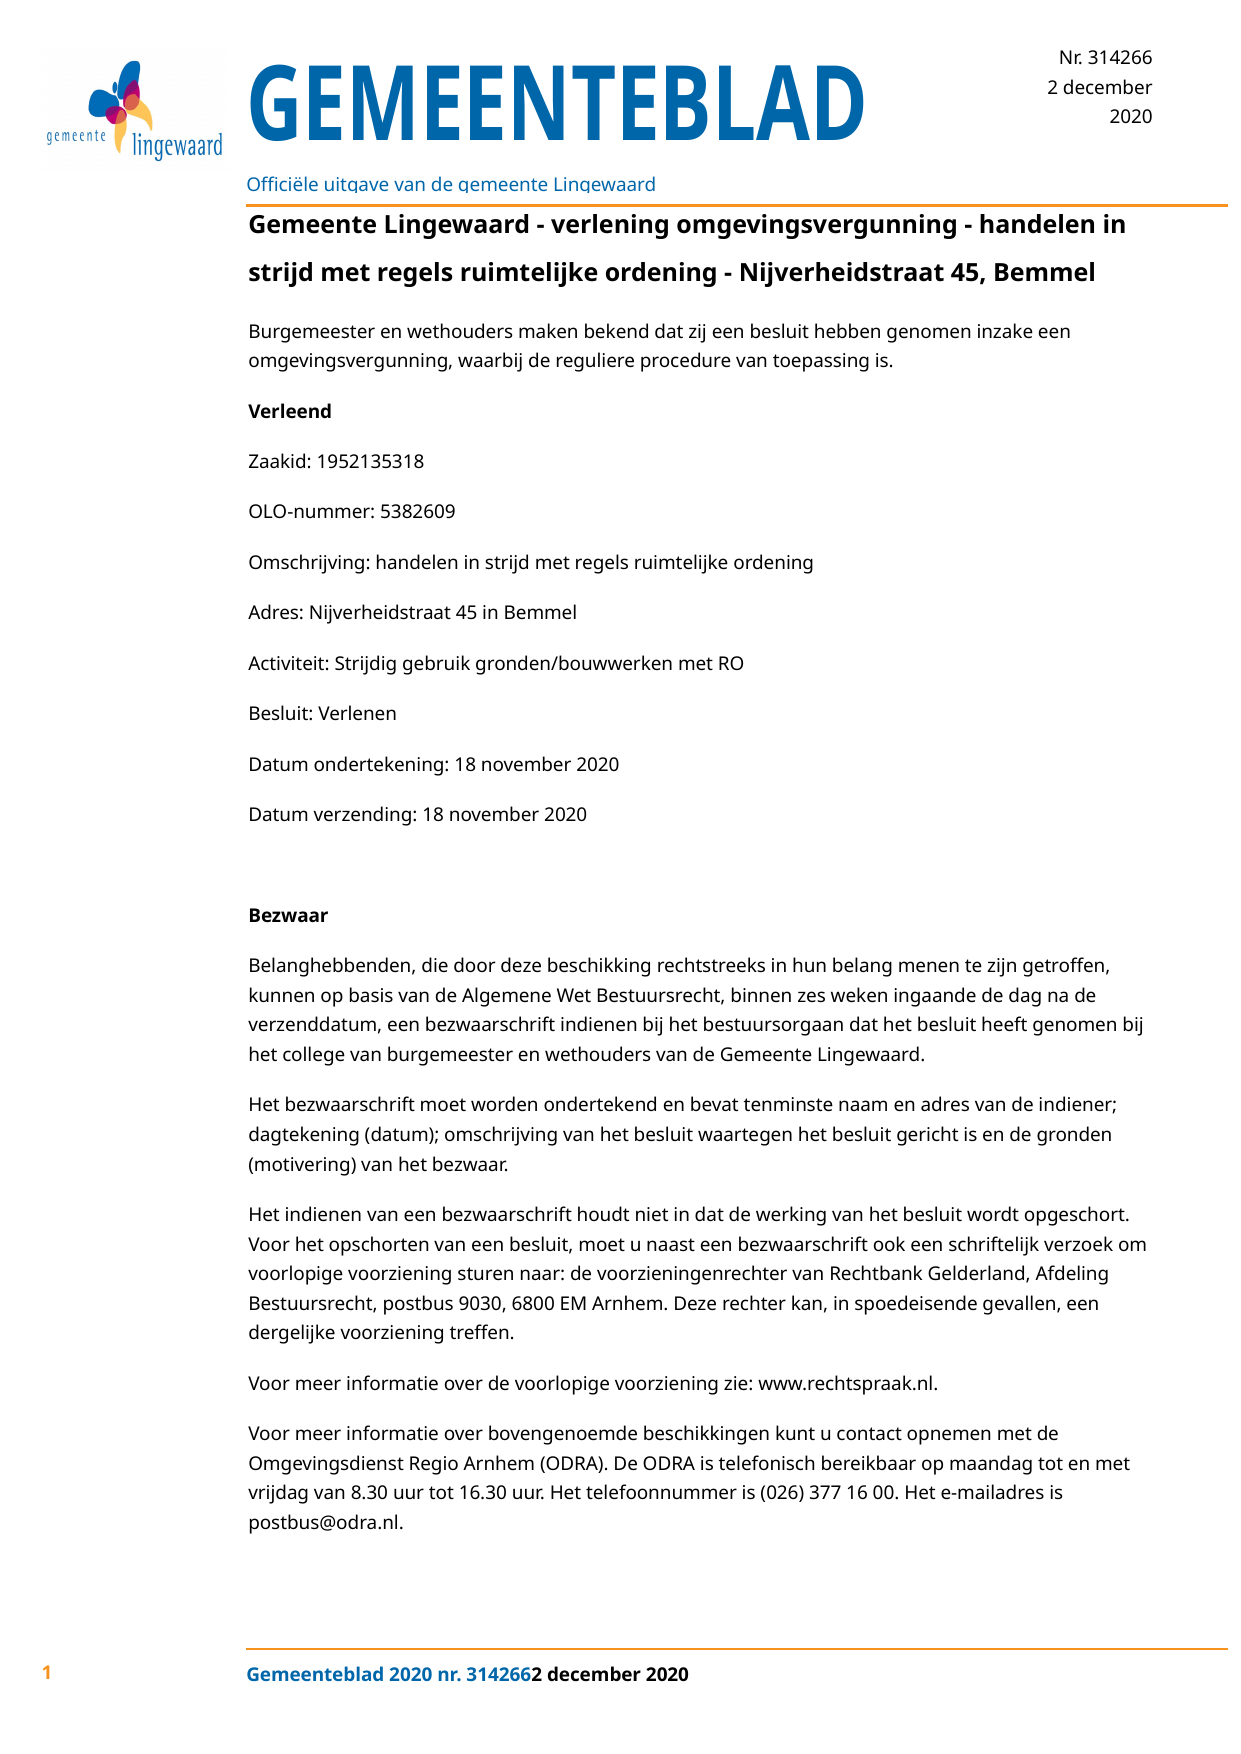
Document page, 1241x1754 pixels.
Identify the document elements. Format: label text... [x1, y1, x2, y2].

text Verleend [248, 398, 1152, 424]
text Gemeente Lingewaard - verlening omgevingsvergunning - handelen in strijd met regels ruimtelijke ordening - Nijverheidstraat 45, Bemmel [248, 207, 1152, 288]
text Datum verzending: 18 november 2020 [248, 801, 1152, 827]
text Het indienen van een bezwaarschrift houdt niet in dat de werking van het besluit wordt opgeschort. Voor het opschorten van een besluit, moet u naast een bezwaarschrift ook een schriftelijk verzoek om voorlopige voorziening sturen naar: de voorzieningenrechter van Rechtbank Gelderland, Afdeling Bestuursrecht, postbus 9030, 6800 EM Arnhem. Deze rechter kan, in spoedeisende gevallen, een dergelijke voorziening treffen. [248, 1201, 1152, 1345]
text Omschrijving: handelen in strijd met regels ruimtelijke ordening [248, 549, 1152, 575]
text Datum ondertekening: 18 november 2020 [248, 751, 1152, 777]
picture [41, 47, 231, 172]
text Belanghebbenden, die door deze beschikking rechtstreeks in hun belang menen te zijn getroffen, kunnen op basis van de Algemene Wet Bestuursrecht, binnen zes weken ingaande de dag na de verzenddatum, een bezwaarschrift indienen bij het bestuursorgaan dat het besluit heeft genomen bij het college van burgemeester en wethouders van de Gemeente Lingewaard. [248, 952, 1152, 1067]
text Het bezwaarschrift moet worden ondertekend en bevat tenminste naam en adres van de indiener; dagtekening (datum); omschrijving van het besluit waartegen het besluit gericht is en de gronden (motivering) van het bezwaar. [248, 1092, 1152, 1177]
text Voor meer informatie over de voorlopige voorziening zie: www.rechtspraak.nl. [248, 1370, 1152, 1396]
text Bezwaar [248, 902, 1152, 928]
text OLO-nummer: 5382609 [248, 499, 1152, 524]
text Activiteit: Strijdig gebruik gronden/bouwwerken met RO [248, 650, 1152, 676]
text Besluit: Verlenen [248, 700, 1152, 726]
text Voor meer informatie over bovengenoemde beschikkingen kunt u contact opnemen met de Omgevingsdienst Regio Arnhem (ODRA). De ODRA is telefonisch bereikbaar op maandag tot en met vrijdag van 8.30 uur tot 16.30 uur. Het telefoonnummer is (026) 377 16 00. Het e-mailadres is postbus@odra.nl. [248, 1420, 1152, 1535]
text Zaakid: 1952135318 [248, 448, 1152, 474]
text Adres: Nijverheidstraat 45 in Bemmel [248, 599, 1152, 625]
text Burgemeester en wethouders maken bekend dat zij een besluit hebben genomen inzake een omgevingsvergunning, waarbij de reguliere procedure van toepassing is. [248, 318, 1152, 373]
